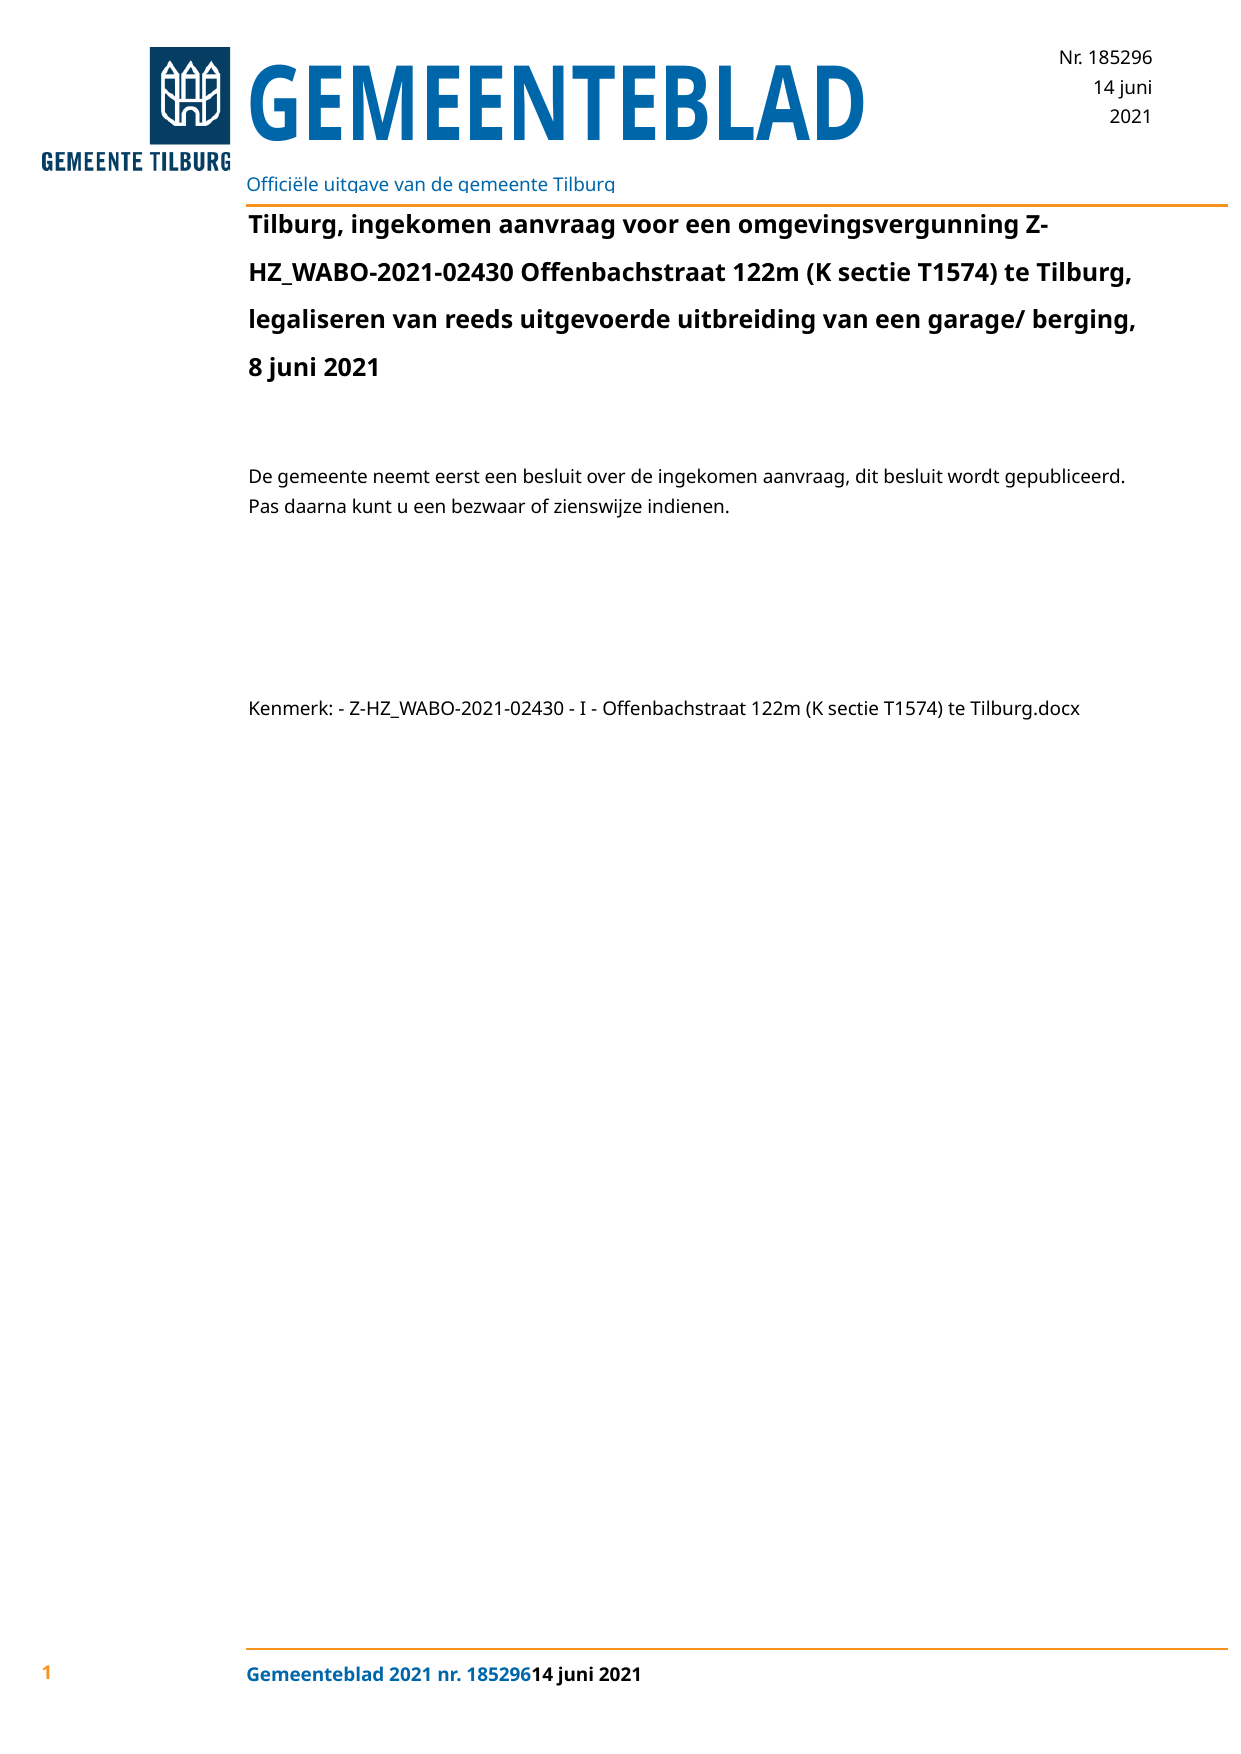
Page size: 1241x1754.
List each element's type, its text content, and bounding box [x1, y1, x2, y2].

text Kenmerk: - Z-HZ_WABO-2021-02430 - I - Offenbachstraat 122m (K sectie T1574) te Tilburg.docx [248, 695, 1152, 721]
picture [41, 47, 231, 172]
text Tilburg, ingekomen aanvraag voor een omgevingsvergunning Z-HZ_WABO-2021-02430 Offenbachstraat 122m (K sectie T1574) te Tilburg, legaliseren van reeds uitgevoerde uitbreiding van een garage/ berging, 8 juni 2021 [248, 207, 1152, 384]
text De gemeente neemt eerst een besluit over de ingekomen aanvraag, dit besluit wordt gepubliceerd. Pas daarna kunt u een bezwaar of zienswijze indienen. [248, 463, 1152, 519]
